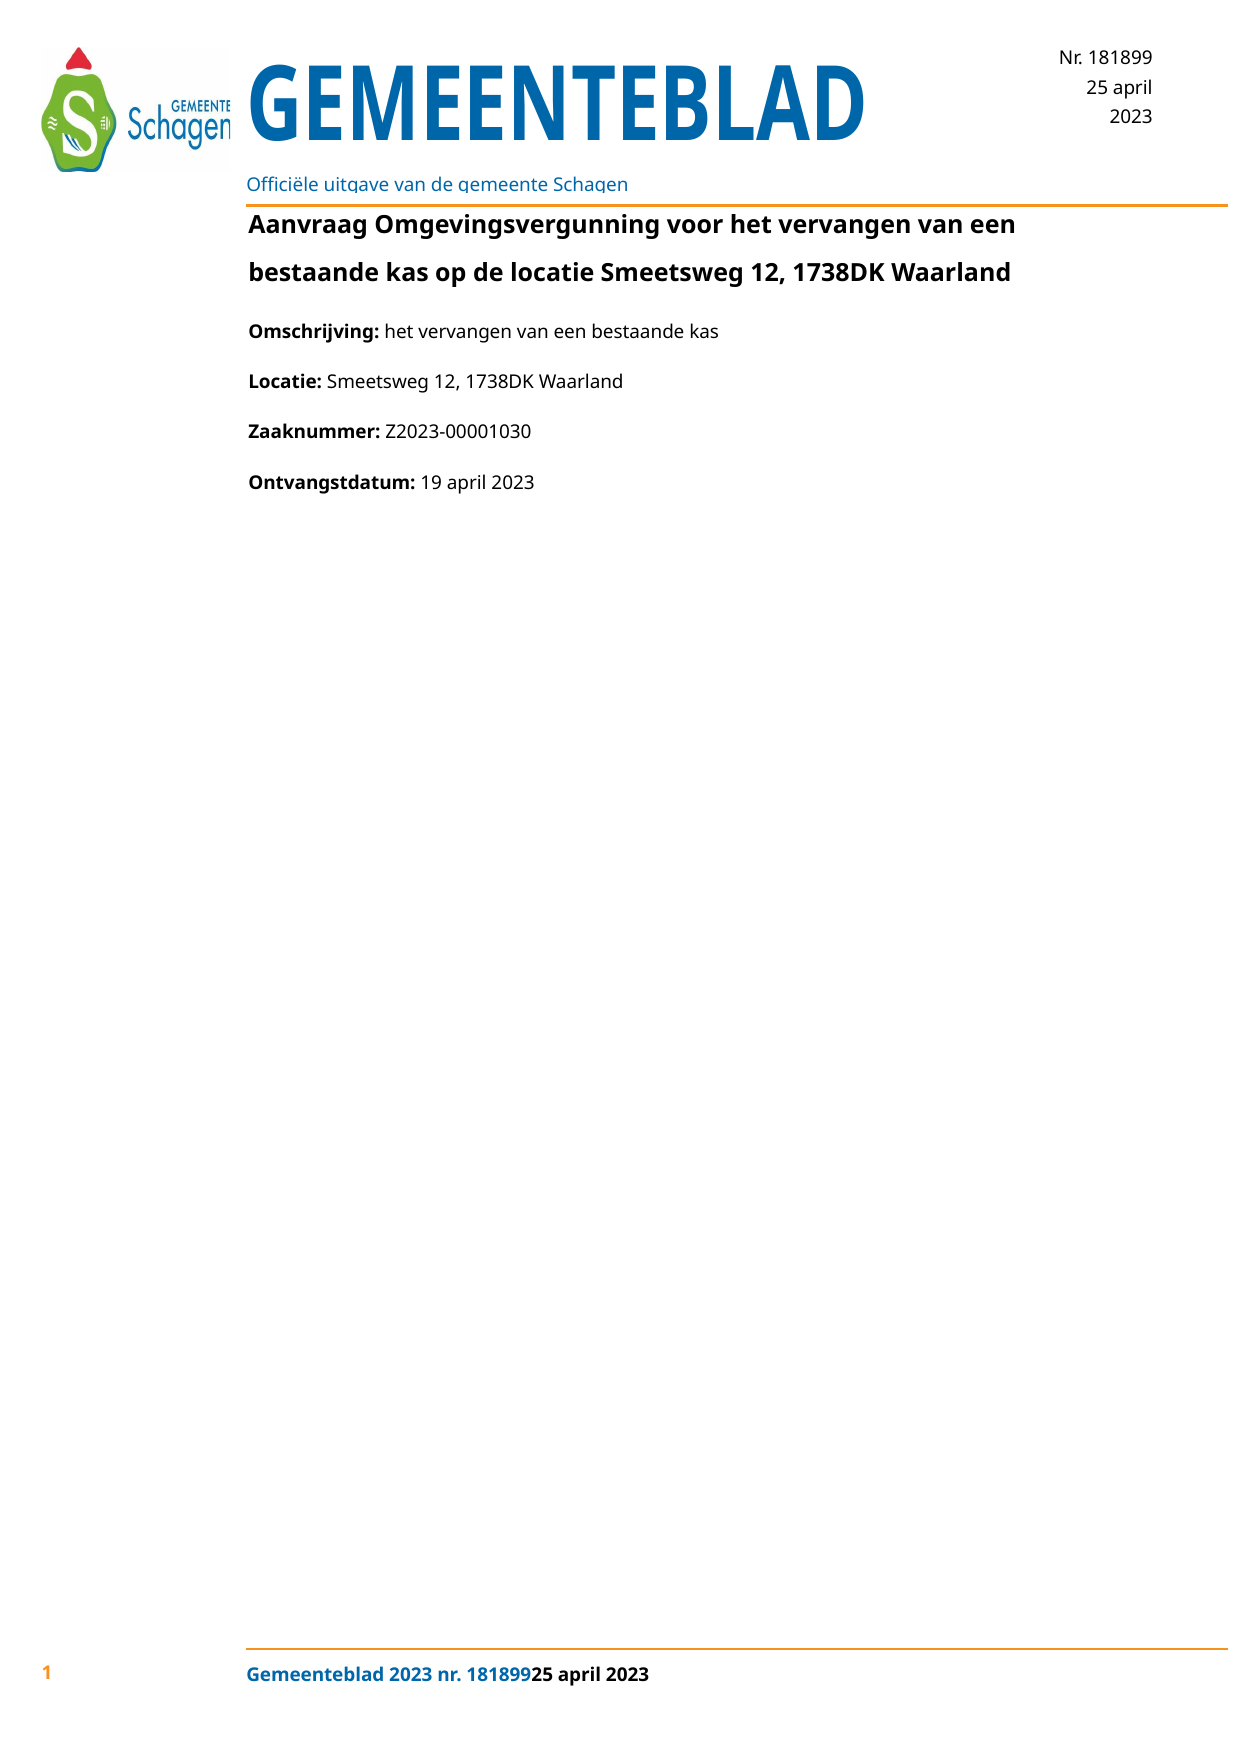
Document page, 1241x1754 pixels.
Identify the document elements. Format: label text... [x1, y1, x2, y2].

text Zaaknummer: Z2023-00001030 [248, 419, 1152, 444]
text Aanvraag Omgevingsvergunning voor het vervangen van een bestaande kas op de locatie Smeetsweg 12, 1738DK Waarland [248, 207, 1152, 288]
text Locatie: Smeetsweg 12, 1738DK Waarland [248, 368, 1152, 394]
text Omschrijving: het vervangen van een bestaande kas [248, 318, 1152, 344]
text Ontvangstdatum: 19 april 2023 [248, 469, 1152, 495]
picture [41, 47, 231, 172]
